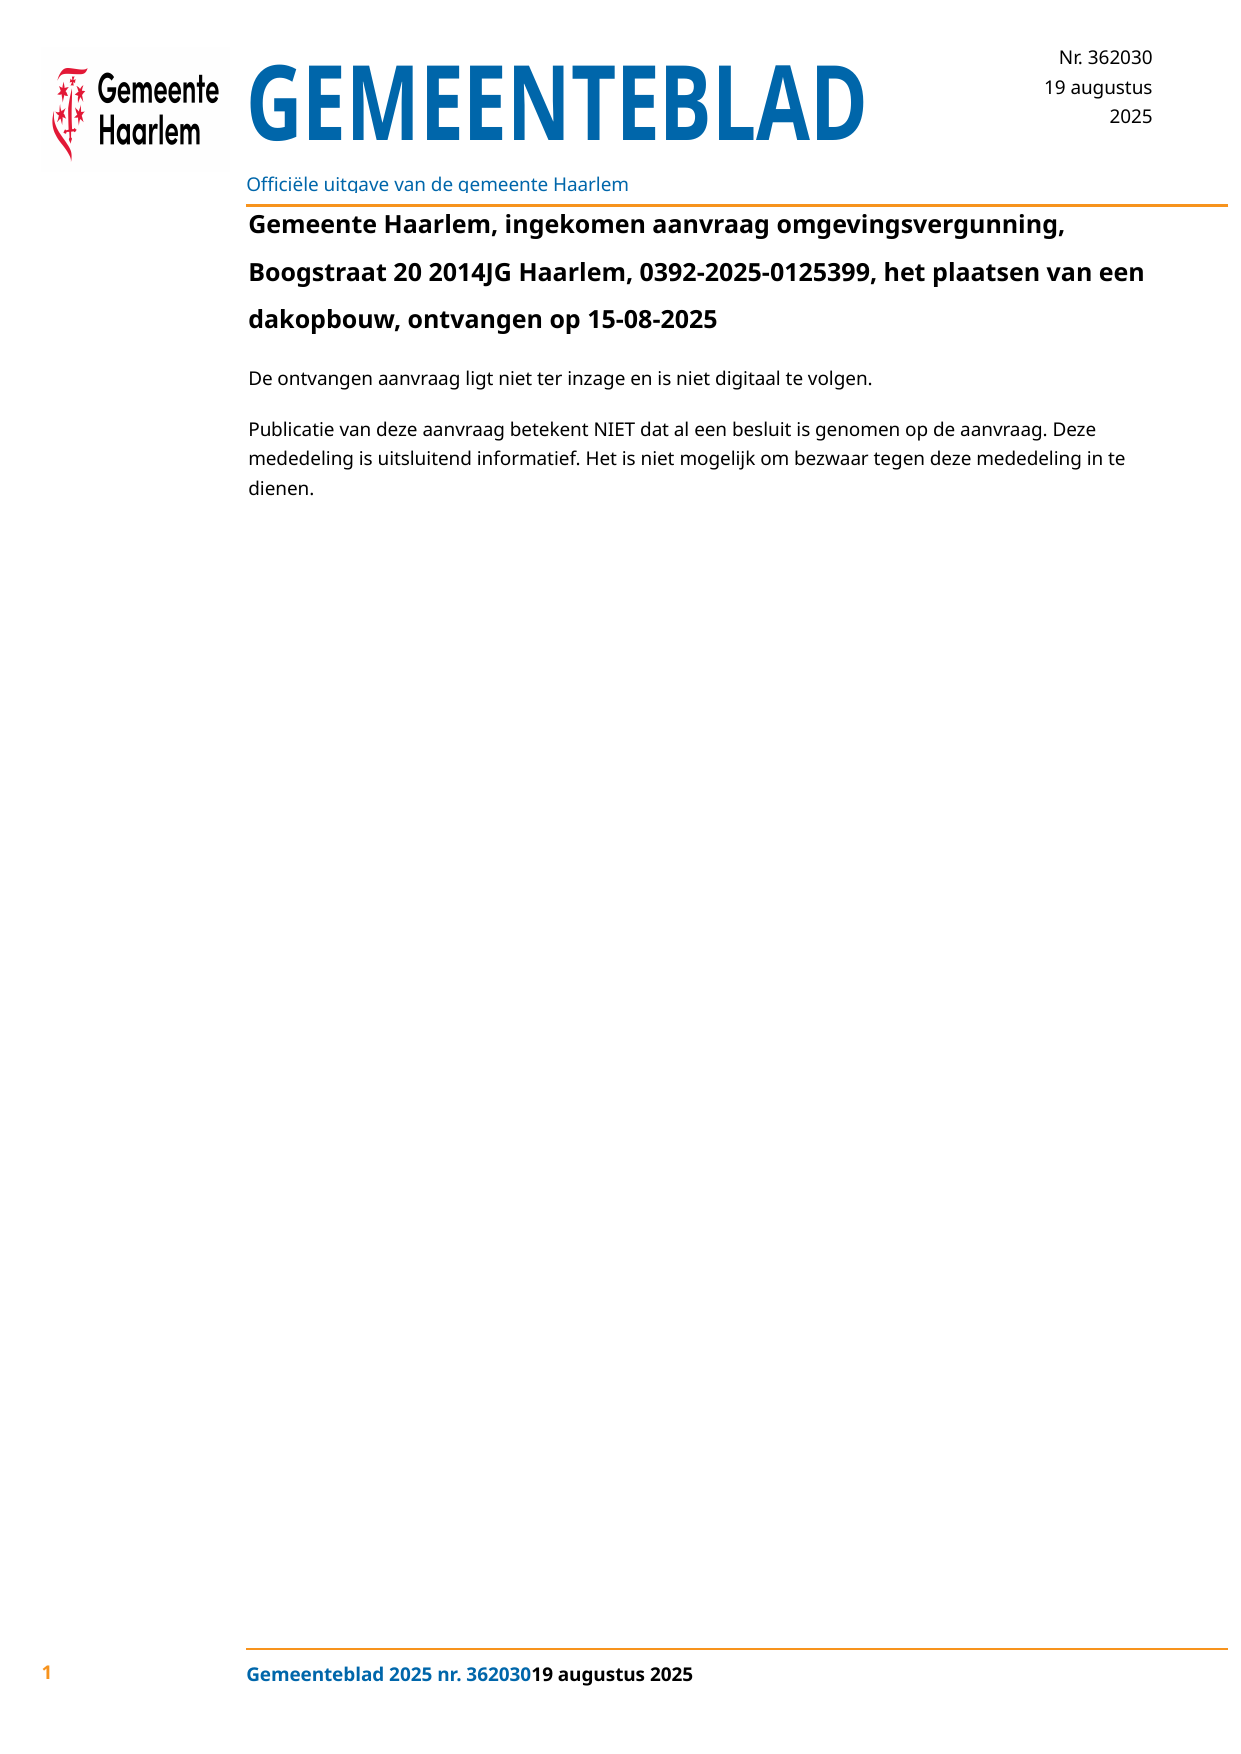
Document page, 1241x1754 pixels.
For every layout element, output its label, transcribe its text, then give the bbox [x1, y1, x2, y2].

text De ontvangen aanvraag ligt niet ter inzage en is niet digitaal te volgen. [248, 366, 1152, 391]
text Gemeente Haarlem, ingekomen aanvraag omgevingsvergunning, Boogstraat 20 2014JG Haarlem, 0392-2025-0125399, het plaatsen van een dakopbouw, ontvangen op 15-08-2025 [248, 207, 1152, 336]
text Publicatie van deze aanvraag betekent NIET dat al een besluit is genomen op de aanvraag. Deze mededeling is uitsluitend informatief. Het is niet mogelijk om bezwaar tegen deze mededeling in te dienen. [248, 416, 1152, 501]
picture [41, 47, 231, 172]
